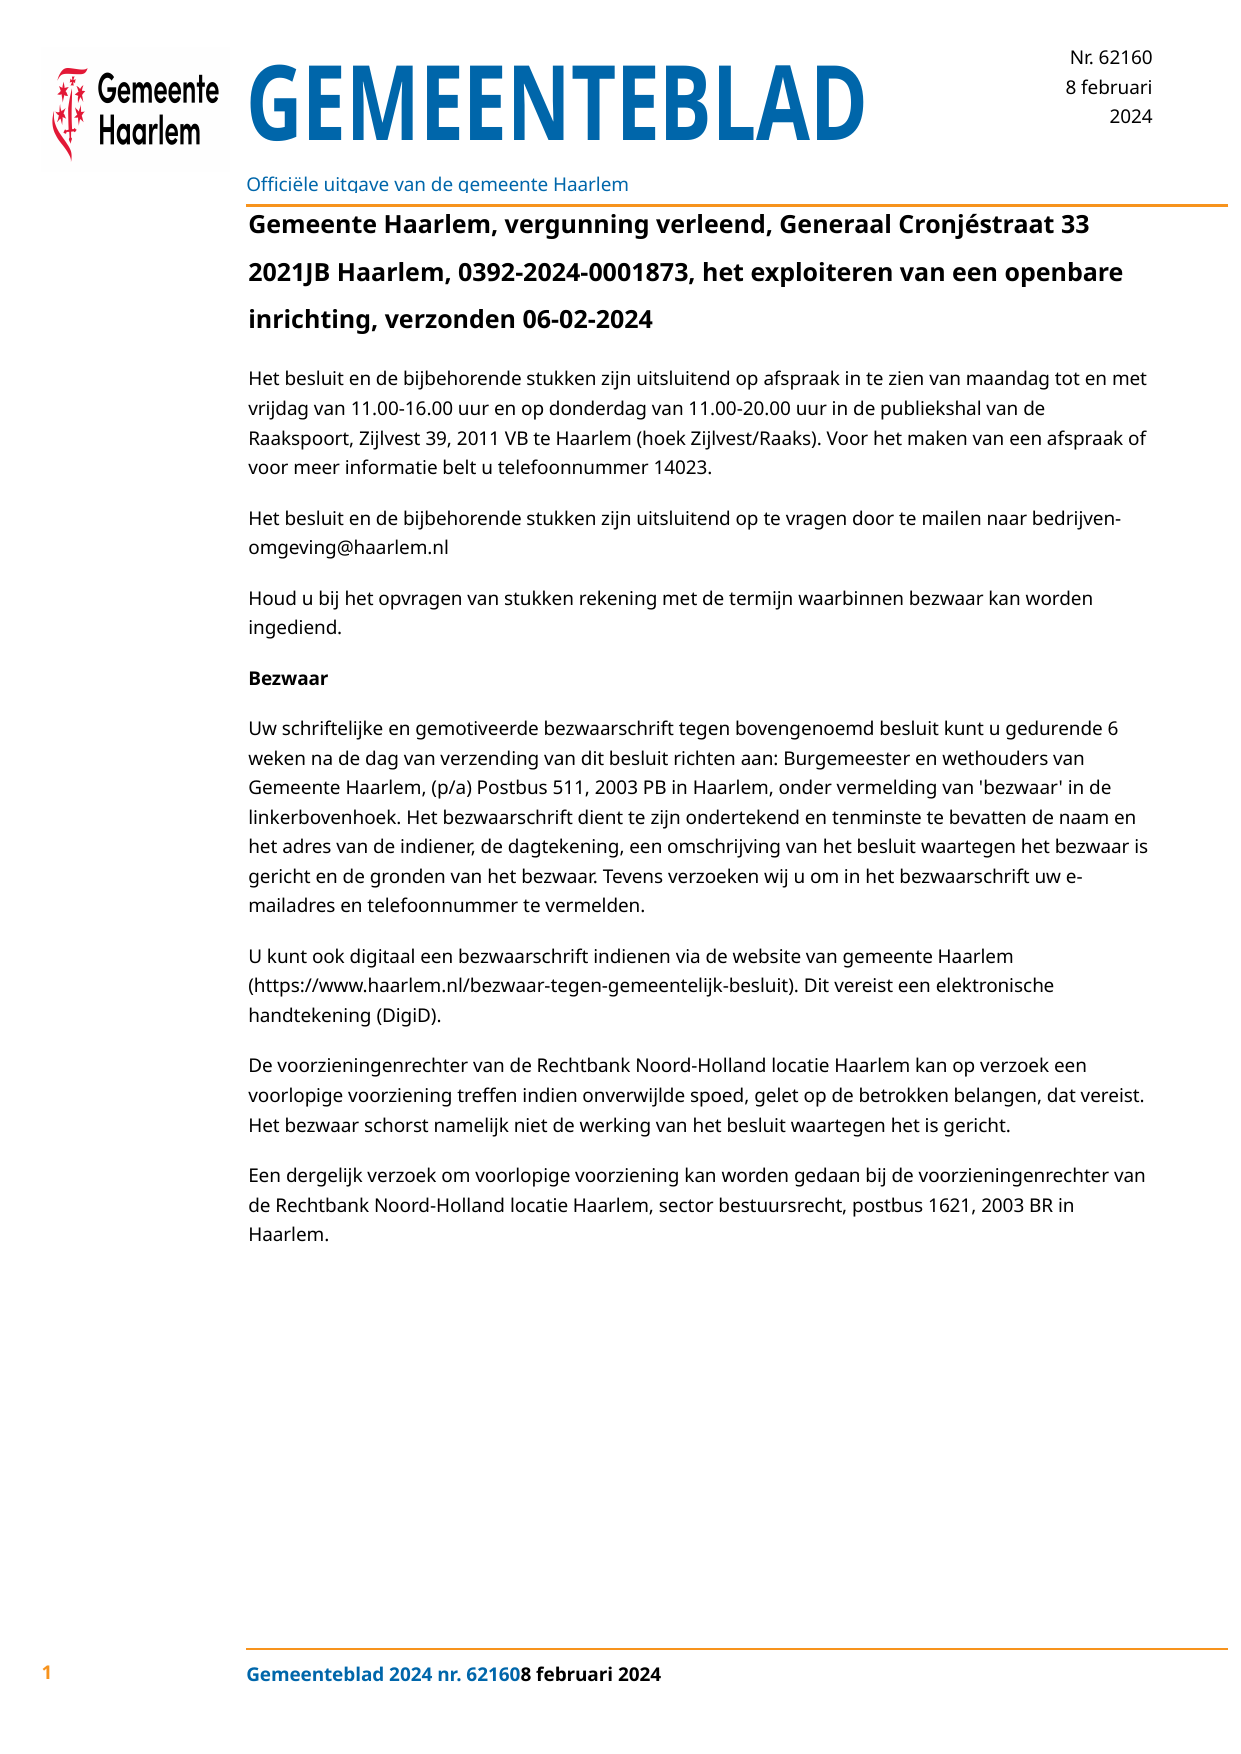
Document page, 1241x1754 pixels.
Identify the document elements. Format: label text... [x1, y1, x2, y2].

text Een dergelijk verzoek om voorlopige voorziening kan worden gedaan bij de voorzieningenrechter van de Rechtbank Noord-Holland locatie Haarlem, sector bestuursrecht, postbus 1621, 2003 BR in Haarlem. [248, 1162, 1152, 1247]
text Bezwaar [248, 665, 1152, 690]
text De voorzieningenrechter van de Rechtbank Noord-Holland locatie Haarlem kan op verzoek een voorlopige voorziening treffen indien onverwijlde spoed, gelet op de betrokken belangen, dat vereist. Het bezwaar schorst namelijk niet de werking van het besluit waartegen het is gericht. [248, 1053, 1152, 1137]
text Houd u bij het opvragen van stukken rekening met de termijn waarbinnen bezwaar kan worden ingediend. [248, 585, 1152, 640]
picture [41, 47, 231, 172]
text U kunt ook digitaal een bezwaarschrift indienen via de website van gemeente Haarlem (https://www.haarlem.nl/bezwaar-tegen-gemeentelijk-besluit). Dit vereist een elektronische handtekening (DigiD). [248, 943, 1152, 1028]
text Het besluit en de bijbehorende stukken zijn uitsluitend op te vragen door te mailen naar bedrijven-omgeving@haarlem.nl [248, 505, 1152, 560]
text Het besluit en de bijbehorende stukken zijn uitsluitend op afspraak in te zien van maandag tot en met vrijdag van 11.00-16.00 uur en op donderdag van 11.00-20.00 uur in de publiekshal van de Raakspoort, Zijlvest 39, 2011 VB te Haarlem (hoek Zijlvest/Raaks). Voor het maken van een afspraak of voor meer informatie belt u telefoonnummer 14023. [248, 366, 1152, 480]
text Uw schriftelijke en gemotiveerde bezwaarschrift tegen bovengenoemd besluit kunt u gedurende 6 weken na de dag van verzending van dit besluit richten aan: Burgemeester en wethouders van Gemeente Haarlem, (p/a) Postbus 511, 2003 PB in Haarlem, onder vermelding van 'bezwaar' in de linkerbovenhoek. Het bezwaarschrift dient te zijn ondertekend en tenminste te bevatten de naam en het adres van de indiener, de dagtekening, een omschrijving van het besluit waartegen het bezwaar is gericht en de gronden van het bezwaar. Tevens verzoeken wij u om in het bezwaarschrift uw e-mailadres en telefoonnummer te vermelden. [248, 715, 1152, 918]
text Gemeente Haarlem, vergunning verleend, Generaal Cronjéstraat 33 2021JB Haarlem, 0392-2024-0001873, het exploiteren van een openbare inrichting, verzonden 06-02-2024 [248, 207, 1152, 336]
